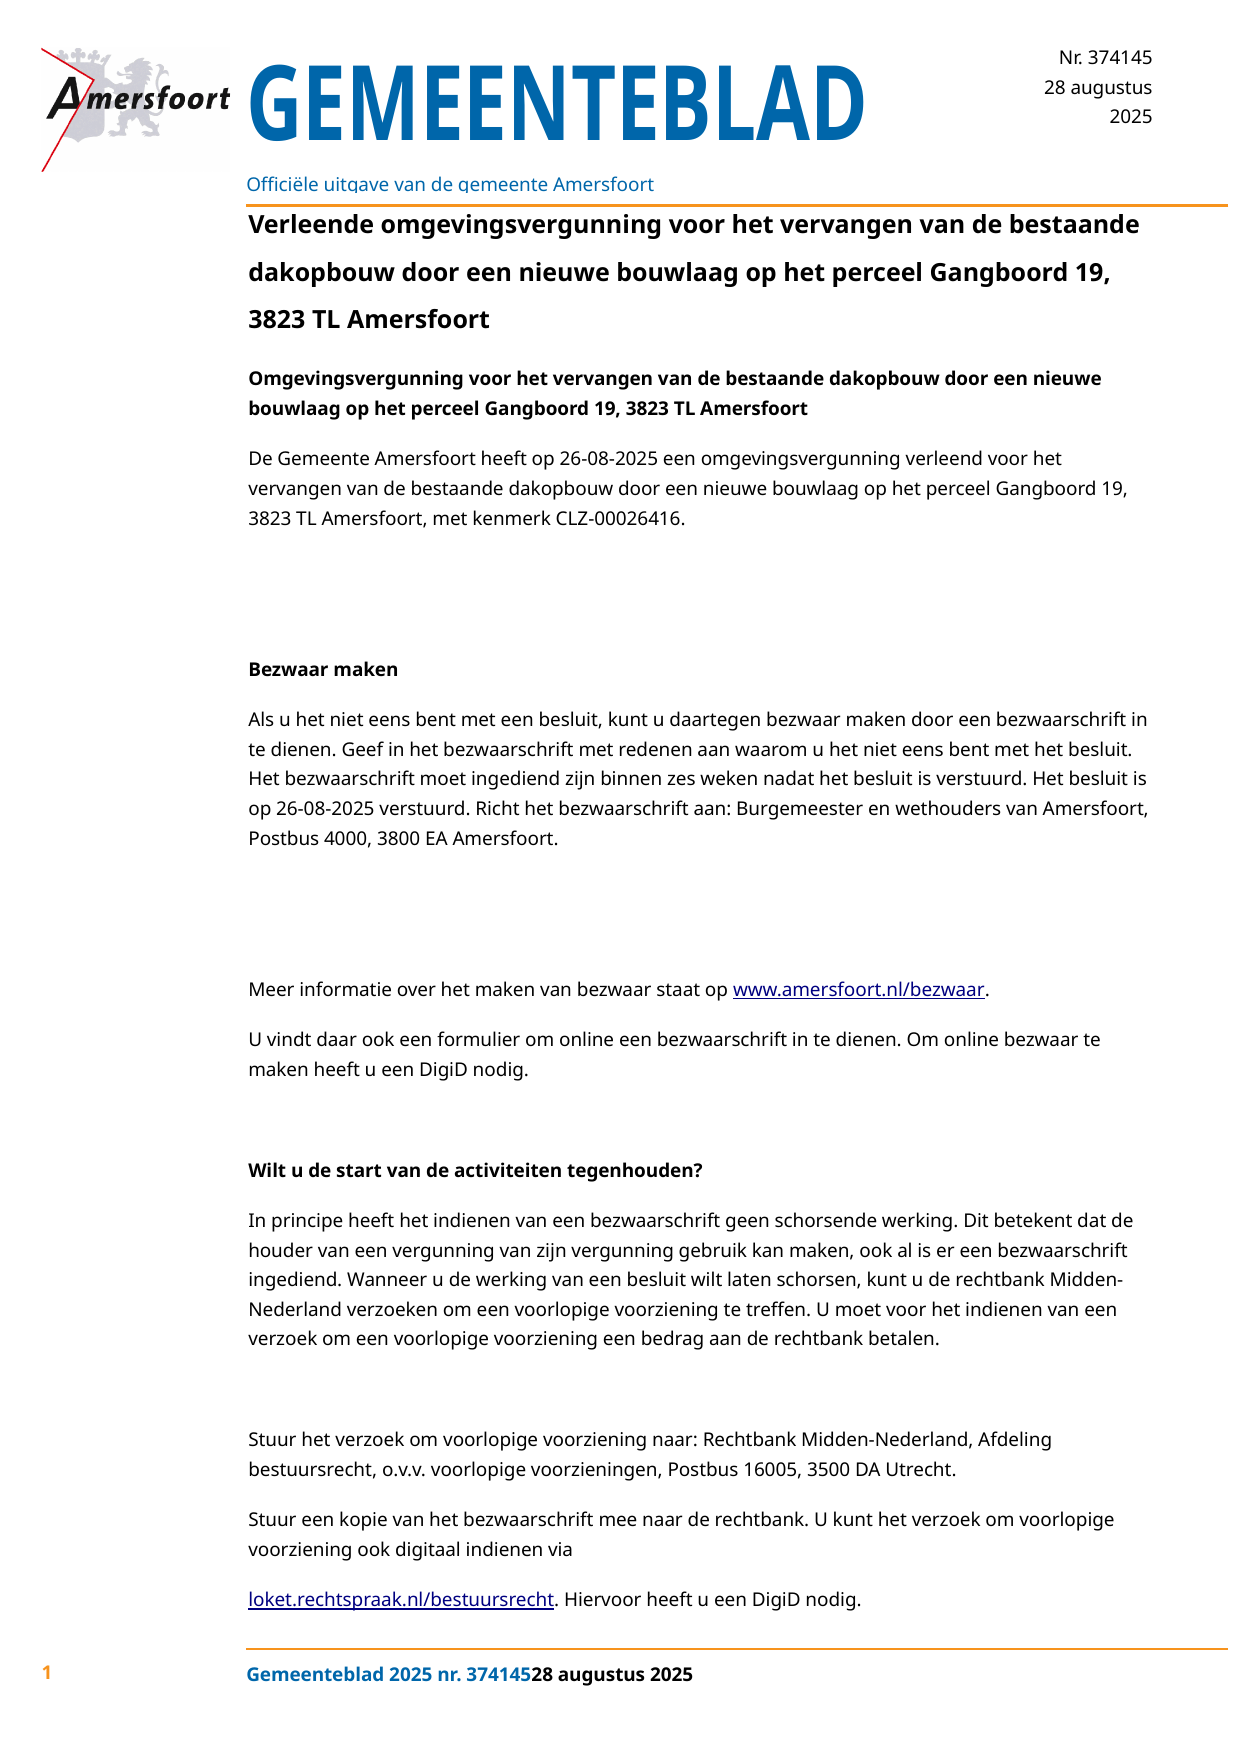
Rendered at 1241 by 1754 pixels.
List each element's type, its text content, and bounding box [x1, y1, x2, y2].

text loket.rechtspraak.nl/bestuursrecht. Hiervoor heeft u een DigiD nodig. [248, 1586, 1152, 1612]
text Meer informatie over het maken van bezwaar staat op www.amersfoort.nl/bezwaar. [248, 976, 1152, 1002]
text Verleende omgevingsvergunning voor het vervangen van de bestaande dakopbouw door een nieuwe bouwlaag op het perceel Gangboord 19, 3823 TL Amersfoort [248, 207, 1152, 336]
text Omgevingsvergunning voor het vervangen van de bestaande dakopbouw door een nieuwe bouwlaag op het perceel Gangboord 19, 3823 TL Amersfoort [248, 366, 1152, 421]
text Bezwaar maken [248, 656, 1152, 682]
text Stuur het verzoek om voorlopige voorziening naar: Rechtbank Midden-Nederland, Afdeling bestuursrecht, o.v.v. voorlopige voorzieningen, Postbus 16005, 3500 DA Utrecht. [248, 1426, 1152, 1482]
picture [41, 47, 231, 172]
text Wilt u de start van de activiteiten tegenhouden? [248, 1157, 1152, 1182]
text U vindt daar ook een formulier om online een bezwaarschrift in te dienen. Om online bezwaar te maken heeft u een DigiD nodig. [248, 1026, 1152, 1082]
text In principe heeft het indienen van een bezwaarschrift geen schorsende werking. Dit betekent dat de houder van een vergunning van zijn vergunning gebruik kan maken, ook al is er een bezwaarschrift ingediend. Wanneer u de werking van een besluit wilt laten schorsen, kunt u de rechtbank Midden-Nederland verzoeken om een voorlopige voorziening te treffen. U moet voor het indienen van een verzoek om een voorlopige voorziening een bedrag aan de rechtbank betalen. [248, 1207, 1152, 1351]
text Stuur een kopie van het bezwaarschrift mee naar de rechtbank. U kunt het verzoek om voorlopige voorziening ook digitaal indienen via [248, 1506, 1152, 1562]
text Als u het niet eens bent met een besluit, kunt u daartegen bezwaar maken door een bezwaarschrift in te dienen. Geef in het bezwaarschrift met redenen aan waarom u het niet eens bent met het besluit. Het bezwaarschrift moet ingediend zijn binnen zes weken nadat het besluit is verstuurd. Het besluit is op 26-08-2025 verstuurd. Richt het bezwaarschrift aan: Burgemeester en wethouders van Amersfoort, Postbus 4000, 3800 EA Amersfoort. [248, 706, 1152, 850]
text De Gemeente Amersfoort heeft op 26-08-2025 een omgevingsvergunning verleend voor het vervangen van de bestaande dakopbouw door een nieuwe bouwlaag op het perceel Gangboord 19, 3823 TL Amersfoort, met kenmerk CLZ-00026416. [248, 446, 1152, 530]
